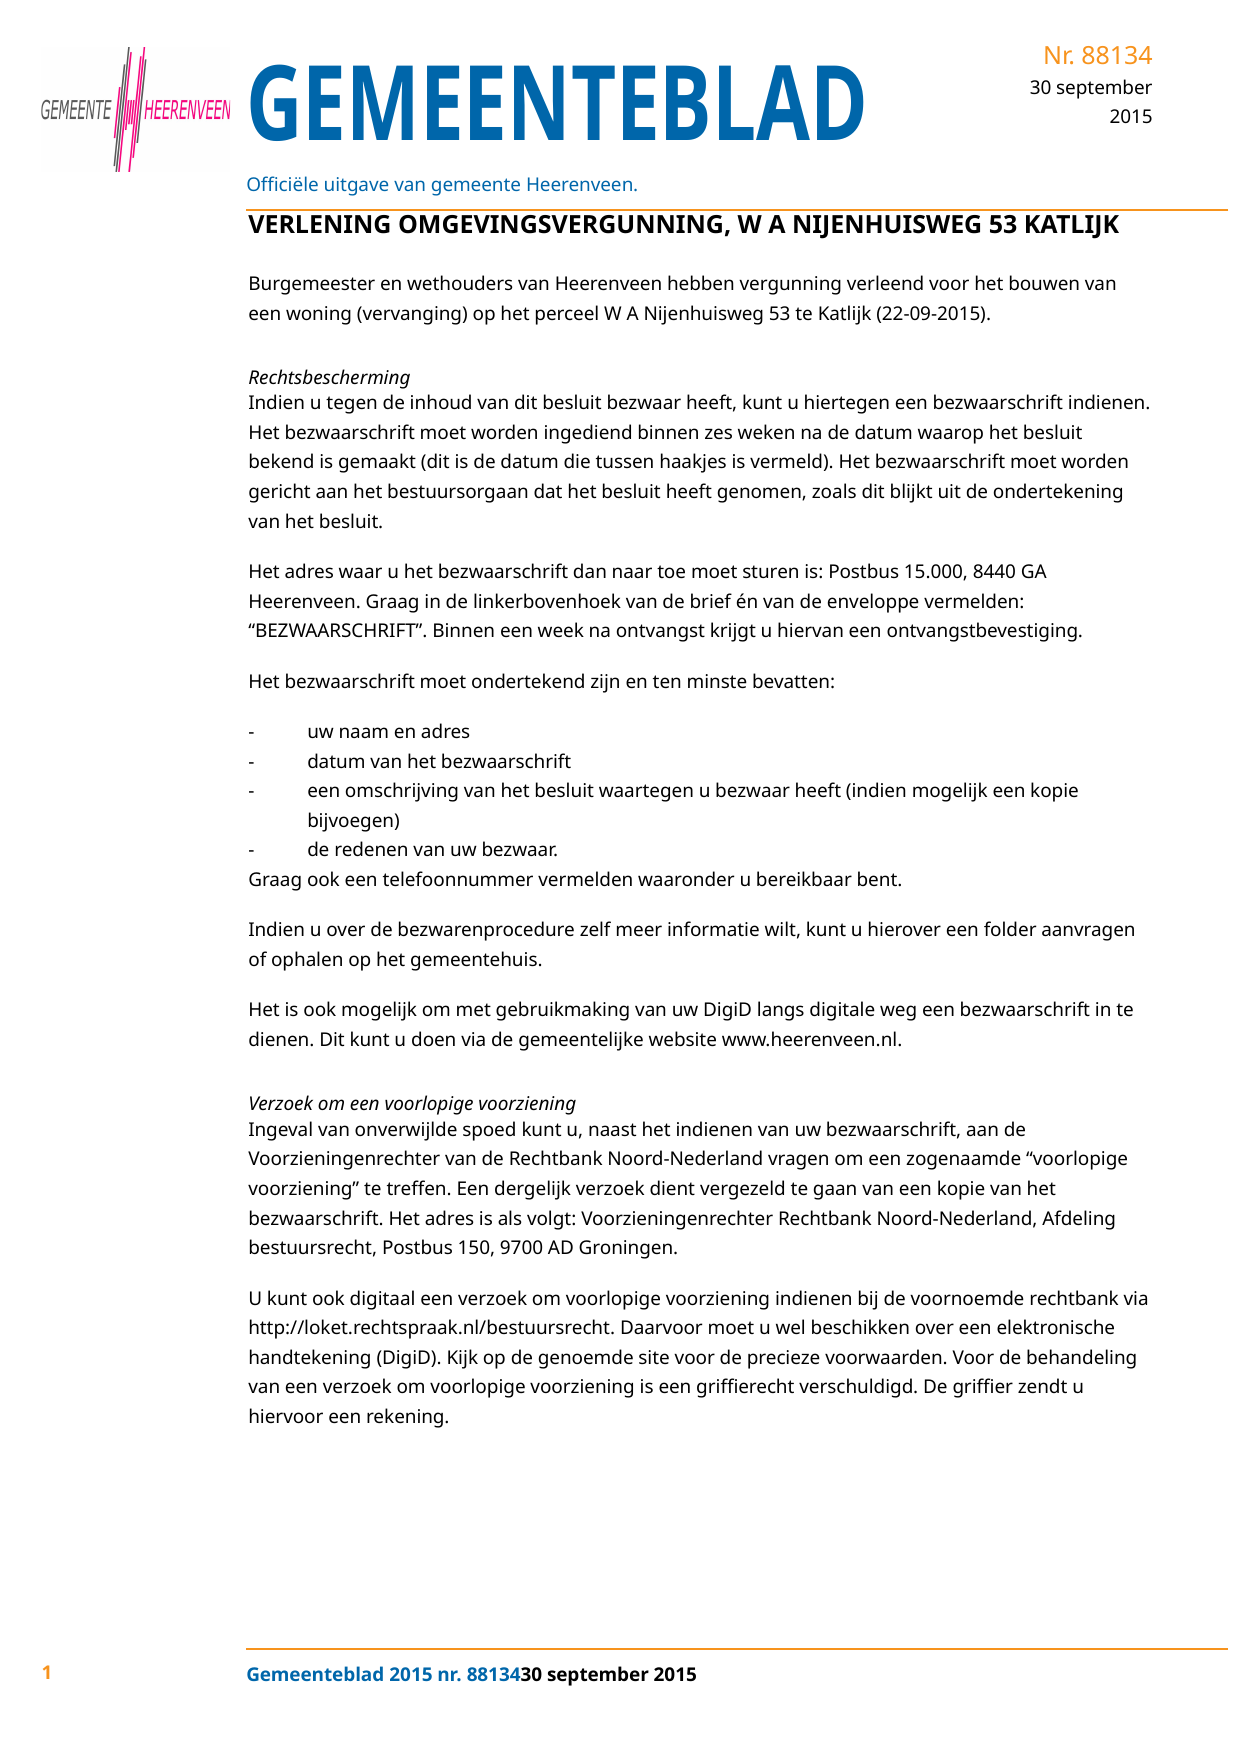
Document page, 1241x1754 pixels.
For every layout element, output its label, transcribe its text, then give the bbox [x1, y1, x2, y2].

list de redenen van uw bezwaar. [248, 837, 1152, 862]
text U kunt ook digitaal een verzoek om voorlopige voorziening indienen bij de voornoemde rechtbank via http://loket.rechtspraak.nl/bestuursrecht. Daarvoor moet u wel beschikken over een elektronische handtekening (DigiD). Kijk op de genoemde site voor de precieze voorwaarden. Voor de behandeling van een verzoek om voorlopige voorziening is een griffierecht verschuldigd. De griffier zendt u hiervoor een rekening. [248, 1285, 1152, 1429]
text Het bezwaarschrift moet ondertekend zijn en ten minste bevatten: [248, 668, 1152, 694]
text VERLENING OMGEVINGSVERGUNNING, W A NIJENHUISWEG 53 KATLIJK [248, 211, 1152, 241]
text Indien u over de bezwarenprocedure zelf meer informatie wilt, kunt u hierover een folder aanvragen of ophalen op het gemeentehuis. [248, 917, 1152, 972]
text Het is ook mogelijk om met gebruikmaking van uw DigiD langs digitale weg een bezwaarschrift in te dienen. Dit kunt u doen via de gemeentelijke website www.heerenveen.nl. [248, 997, 1152, 1052]
list datum van het bezwaarschrift [248, 748, 1152, 774]
text Indien u tegen de inhoud van dit besluit bezwaar heeft, kunt u hiertegen een bezwaarschrift indienen. Het bezwaarschrift moet worden ingediend binnen zes weken na de datum waarop het besluit bekend is gemaakt (dit is de datum die tussen haakjes is vermeld). Het bezwaarschrift moet worden gericht aan het bestuursorgaan dat het besluit heeft genomen, zoals dit blijkt uit de ondertekening van het besluit. [248, 389, 1152, 534]
list uw naam en adres [248, 718, 1152, 744]
text Burgemeester en wethouders van Heerenveen hebben vergunning verleend voor het bouwen van een woning (vervanging) op het perceel W A Nijenhuisweg 53 te Katlijk (22-09-2015). [248, 270, 1152, 326]
picture [41, 47, 231, 172]
text Ingeval van onverwijlde spoed kunt u, naast het indienen van uw bezwaarschrift, aan de Voorzieningenrechter van de Rechtbank Noord-Nederland vragen om een zogenaamde “voorlopige voorziening” te treffen. Een dergelijk verzoek dient vergezeld te gaan van een kopie van het bezwaarschrift. Het adres is als volgt: Voorzieningenrechter Rechtbank Noord-Nederland, Afdeling bestuursrecht, Postbus 150, 9700 AD Groningen. [248, 1116, 1152, 1260]
text Graag ook een telefoonnummer vermelden waaronder u bereikbaar bent. [248, 866, 1152, 892]
text Het adres waar u het bezwaarschrift dan naar toe moet sturen is: Postbus 15.000, 8440 GA Heerenveen. Graag in de linkerbovenhoek van de brief én van de enveloppe vermelden: “BEZWAARSCHRIFT”. Binnen een week na ontvangst krijgt u hiervan een ontvangstbevestiging. [248, 558, 1152, 643]
list een omschrijving van het besluit waartegen u bezwaar heeft (indien mogelijk een kopie bijvoegen) [248, 777, 1152, 833]
text Rechtsbescherming [248, 364, 1152, 389]
text Verzoek om een voorlopige voorziening [248, 1090, 1152, 1116]
